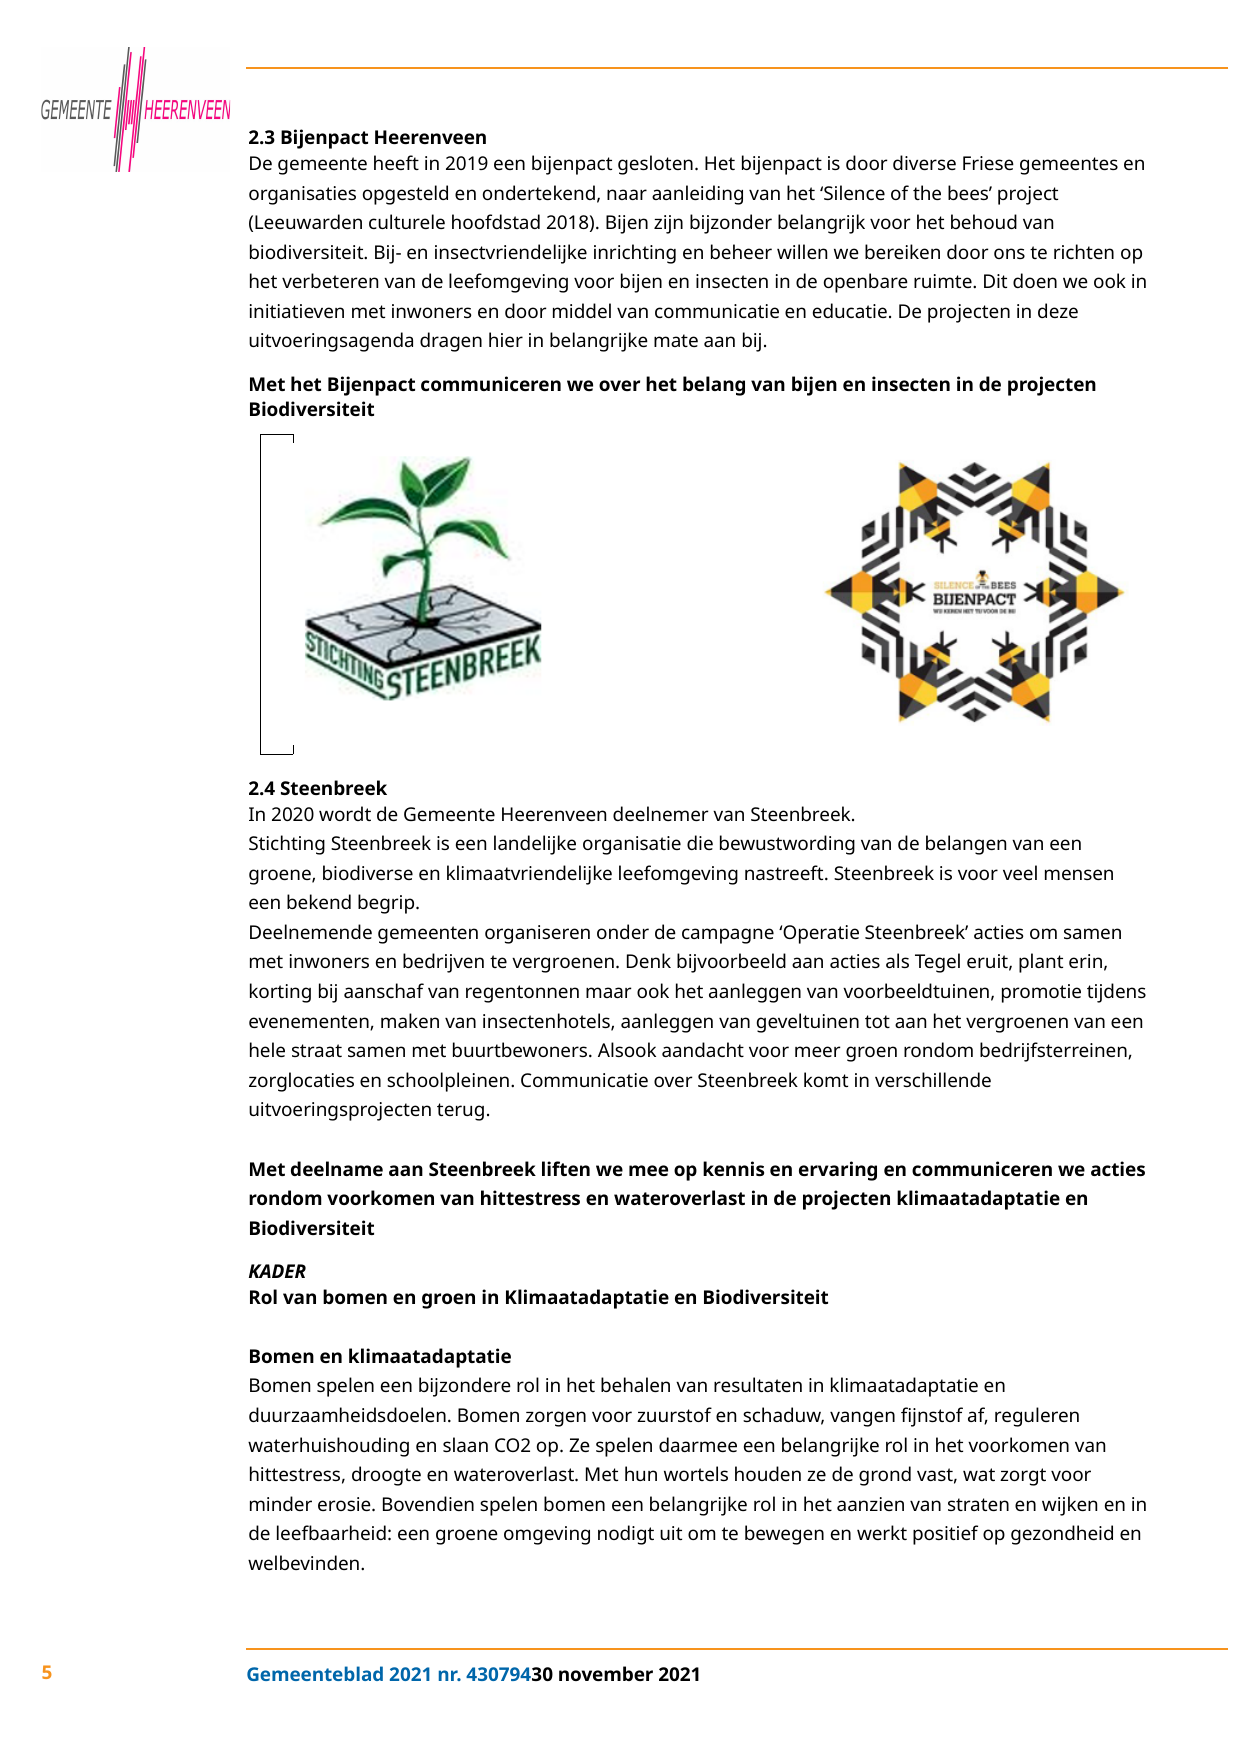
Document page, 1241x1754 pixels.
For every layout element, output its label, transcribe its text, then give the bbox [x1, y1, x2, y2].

text 2.4 Steenbreek [248, 775, 1152, 801]
text De gemeente heeft in 2019 een bijenpact gesloten. Het bijenpact is door diverse Friese gemeentes en organisaties opgesteld en ondertekend, naar aanleiding van het ‘Silence of the bees’ project (Leeuwarden culturele hoofdstad 2018). Bijen zijn bijzonder belangrijk voor het behoud van biodiversiteit. Bij- en insectvriendelijke inrichting en beheer willen we bereiken door ons te richten op het verbeteren van de leefomgeving voor bijen en insecten in de openbare ruimte. Dit doen we ook in initiatieven met inwoners en door middel van communicatie en educatie. De projecten in deze uitvoeringsagenda dragen hier in belangrijke mate aan bij. [248, 150, 1152, 353]
picture [268, 443, 1155, 745]
text In 2020 wordt de Gemeente Heerenveen deelnemer van Steenbreek. [248, 801, 1152, 827]
text KADER [248, 1258, 1152, 1284]
table_header Rol van bomen en groen in Klimaatadaptatie en Biodiversiteit Bomen en klimaatadaptatie Bomen spelen een bijzondere rol in het behalen van resultaten in klimaatadaptatie en duurzaamheidsdoelen. Bomen zorgen voor zuurstof en schaduw, vangen fijnstof af, reguleren waterhuishouding en slaan CO2 op. Ze spelen daarmee een belangrijke rol in het voorkomen van hittestress, droogte en wateroverlast. Met hun wortels houden ze de grond vast, wat zorgt voor minder erosie. Bovendien spelen bomen een belangrijke rol in het aanzien van straten en wijken en in de leefbaarheid: een groene omgeving nodigt uit om te bewegen en werkt positief op gezondheid en welbevinden. [248, 1284, 1152, 1606]
text Met deelname aan Steenbreek liften we mee op kennis en ervaring en communiceren we acties rondom voorkomen van hittestress en wateroverlast in de projecten klimaatadaptatie en Biodiversiteit [248, 1156, 1152, 1241]
text Stichting Steenbreek is een landelijke organisatie die bewustwording van de belangen van een groene, biodiverse en klimaatvriendelijke leefomgeving nastreeft. Steenbreek is voor veel mensen een bekend begrip. [248, 830, 1152, 915]
text Deelnemende gemeenten organiseren onder de campagne ‘Operatie Steenbreek’ acties om samen met inwoners en bedrijven te vergroenen. Denk bijvoorbeeld aan acties als Tegel eruit, plant erin, korting bij aanschaf van regentonnen maar ook het aanleggen van voorbeeldtuinen, promotie tijdens evenementen, maken van insectenhotels, aanleggen van geveltuinen tot aan het vergroenen van een hele straat samen met buurtbewoners. Alsook aandacht voor meer groen rondom bedrijfsterreinen, zorglocaties en schoolpleinen. Communicatie over Steenbreek komt in verschillende uitvoeringsprojecten terug. [248, 919, 1152, 1122]
text Met het Bijenpact communiceren we over het belang van bijen en insecten in de projecten Biodiversiteit [248, 371, 1152, 422]
picture [41, 47, 231, 172]
text 2.3 Bijenpact Heerenveen [248, 124, 1152, 150]
